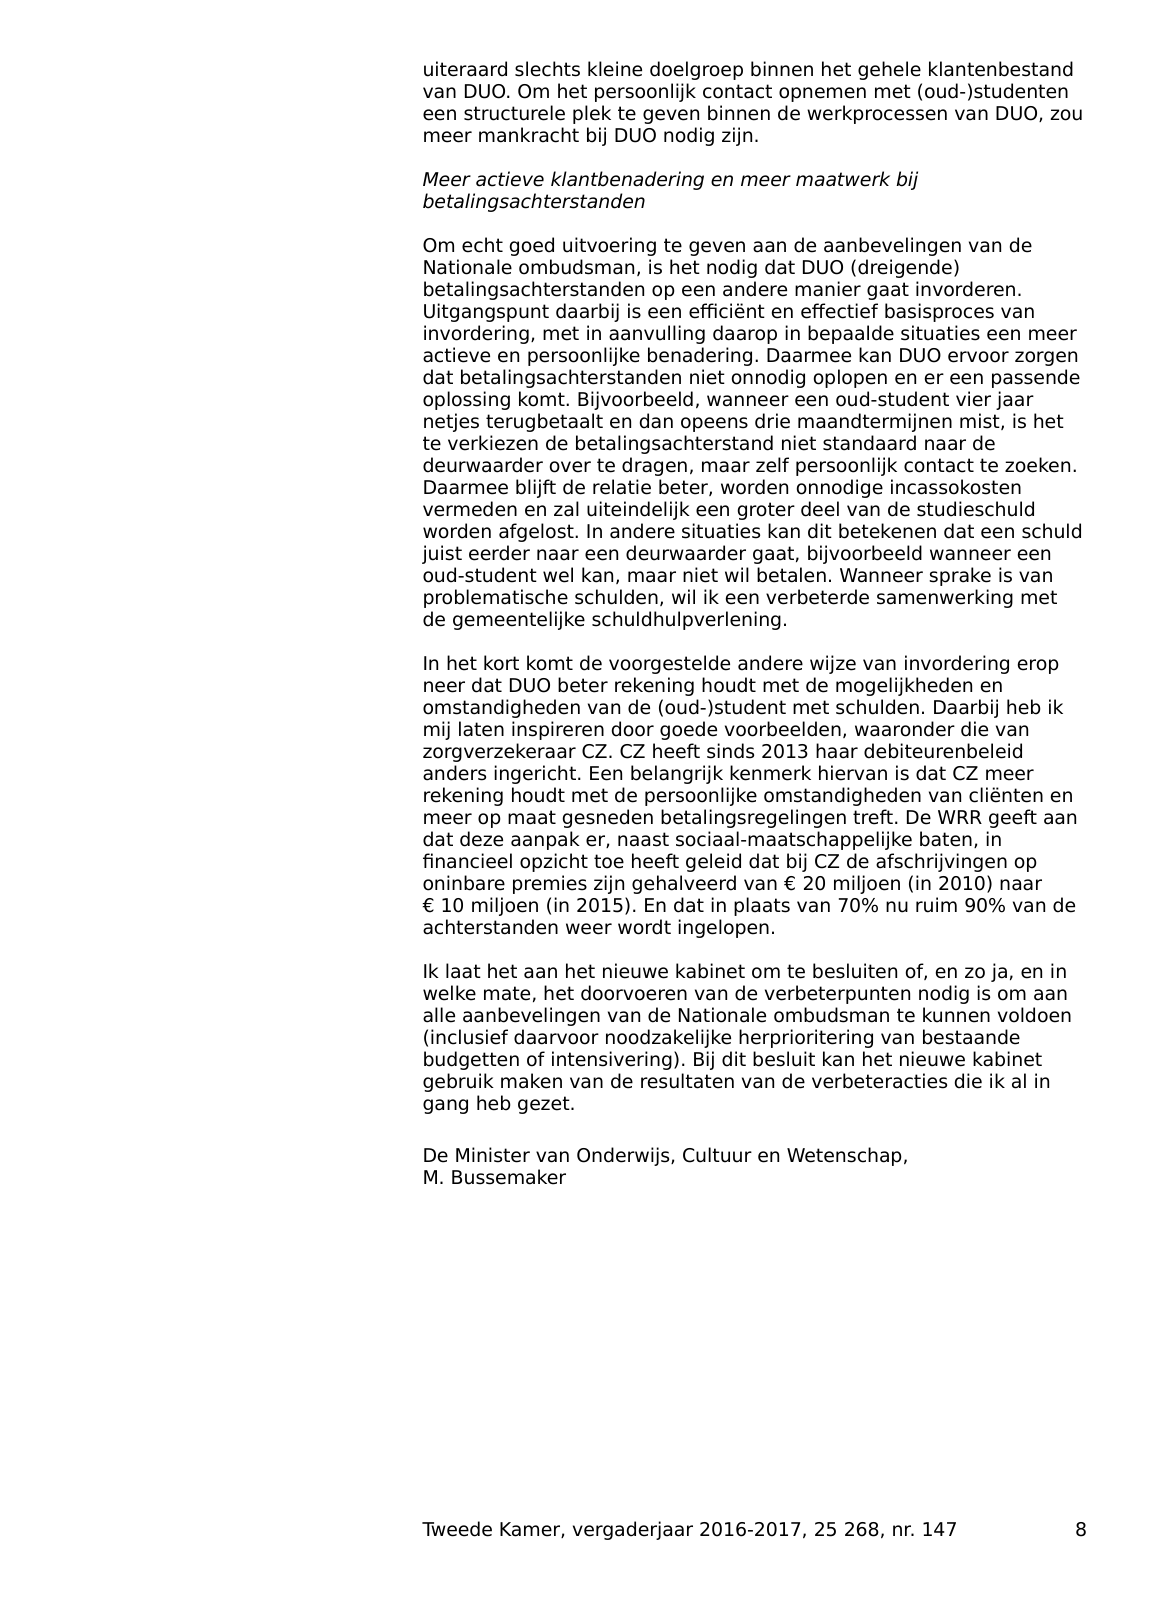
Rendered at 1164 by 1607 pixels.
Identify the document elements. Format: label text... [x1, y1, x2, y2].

text De Minister van Onderwijs, Cultuur en Wetenschap, M. Bussemaker [422, 1145, 1087, 1189]
text Om echt goed uitvoering te geven aan de aanbevelingen van de Nationale ombudsman, is het nodig dat DUO (dreigende) betalingsachterstanden op een andere manier gaat invorderen. Uitgangspunt daarbij is een efficiënt en effectief basisproces van invordering, met in aanvulling daarop in bepaalde situaties een meer actieve en persoonlijke benadering. Daarmee kan DUO ervoor zorgen dat betalingsachterstanden niet onnodig oplopen en er een passende oplossing komt. Bijvoorbeeld, wanneer een oud-student vier jaar netjes terugbetaalt en dan opeens drie maandtermijnen mist, is het te verkiezen de betalingsachterstand niet standaard naar de deurwaarder over te dragen, maar zelf persoonlijk contact te zoeken. Daarmee blijft de relatie beter, worden onnodige incassokosten vermeden en zal uiteindelijk een groter deel van de studieschuld worden afgelost. In andere situaties kan dit betekenen dat een schuld juist eerder naar een deurwaarder gaat, bijvoorbeeld wanneer een oud-student wel kan, maar niet wil betalen. Wanneer sprake is van problematische schulden, wil ik een verbeterde samenwerking met de gemeentelijke schuldhulpverlening. [422, 235, 1087, 631]
text Ik laat het aan het nieuwe kabinet om te besluiten of, en zo ja, en in welke mate, het doorvoeren van de verbeterpunten nodig is om aan alle aanbevelingen van de Nationale ombudsman te kunnen voldoen (inclusief daarvoor noodzakelijke herprioritering van bestaande budgetten of intensivering). Bij dit besluit kan het nieuwe kabinet gebruik maken van de resultaten van de verbeteracties die ik al in gang heb gezet. [422, 961, 1087, 1115]
text uiteraard slechts kleine doelgroep binnen het gehele klantenbestand van DUO. Om het persoonlijk contact opnemen met (oud-)studenten een structurele plek te geven binnen de werkprocessen van DUO, zou meer mankracht bij DUO nodig zijn. [422, 59, 1087, 147]
text In het kort komt de voorgestelde andere wijze van invordering erop neer dat DUO beter rekening houdt met de mogelijkheden en omstandigheden van de (oud-)student met schulden. Daarbij heb ik mij laten inspireren door goede voorbeelden, waaronder die van zorgverzekeraar CZ. CZ heeft sinds 2013 haar debiteurenbeleid anders ingericht. Een belangrijk kenmerk hiervan is dat CZ meer rekening houdt met de persoonlijke omstandigheden van cliënten en meer op maat gesneden betalingsregelingen treft. De WRR geeft aan dat deze aanpak er, naast sociaal-maatschappelijke baten, in financieel opzicht toe heeft geleid dat bij CZ de afschrijvingen op oninbare premies zijn gehalveerd van € 20 miljoen (in 2010) naar € 10 miljoen (in 2015). En dat in plaats van 70% nu ruim 90% van de achterstanden weer wordt ingelopen. [422, 653, 1087, 939]
subtitle Meer actieve klantbenadering en meer maatwerk bij betalingsachterstanden [422, 169, 1087, 213]
